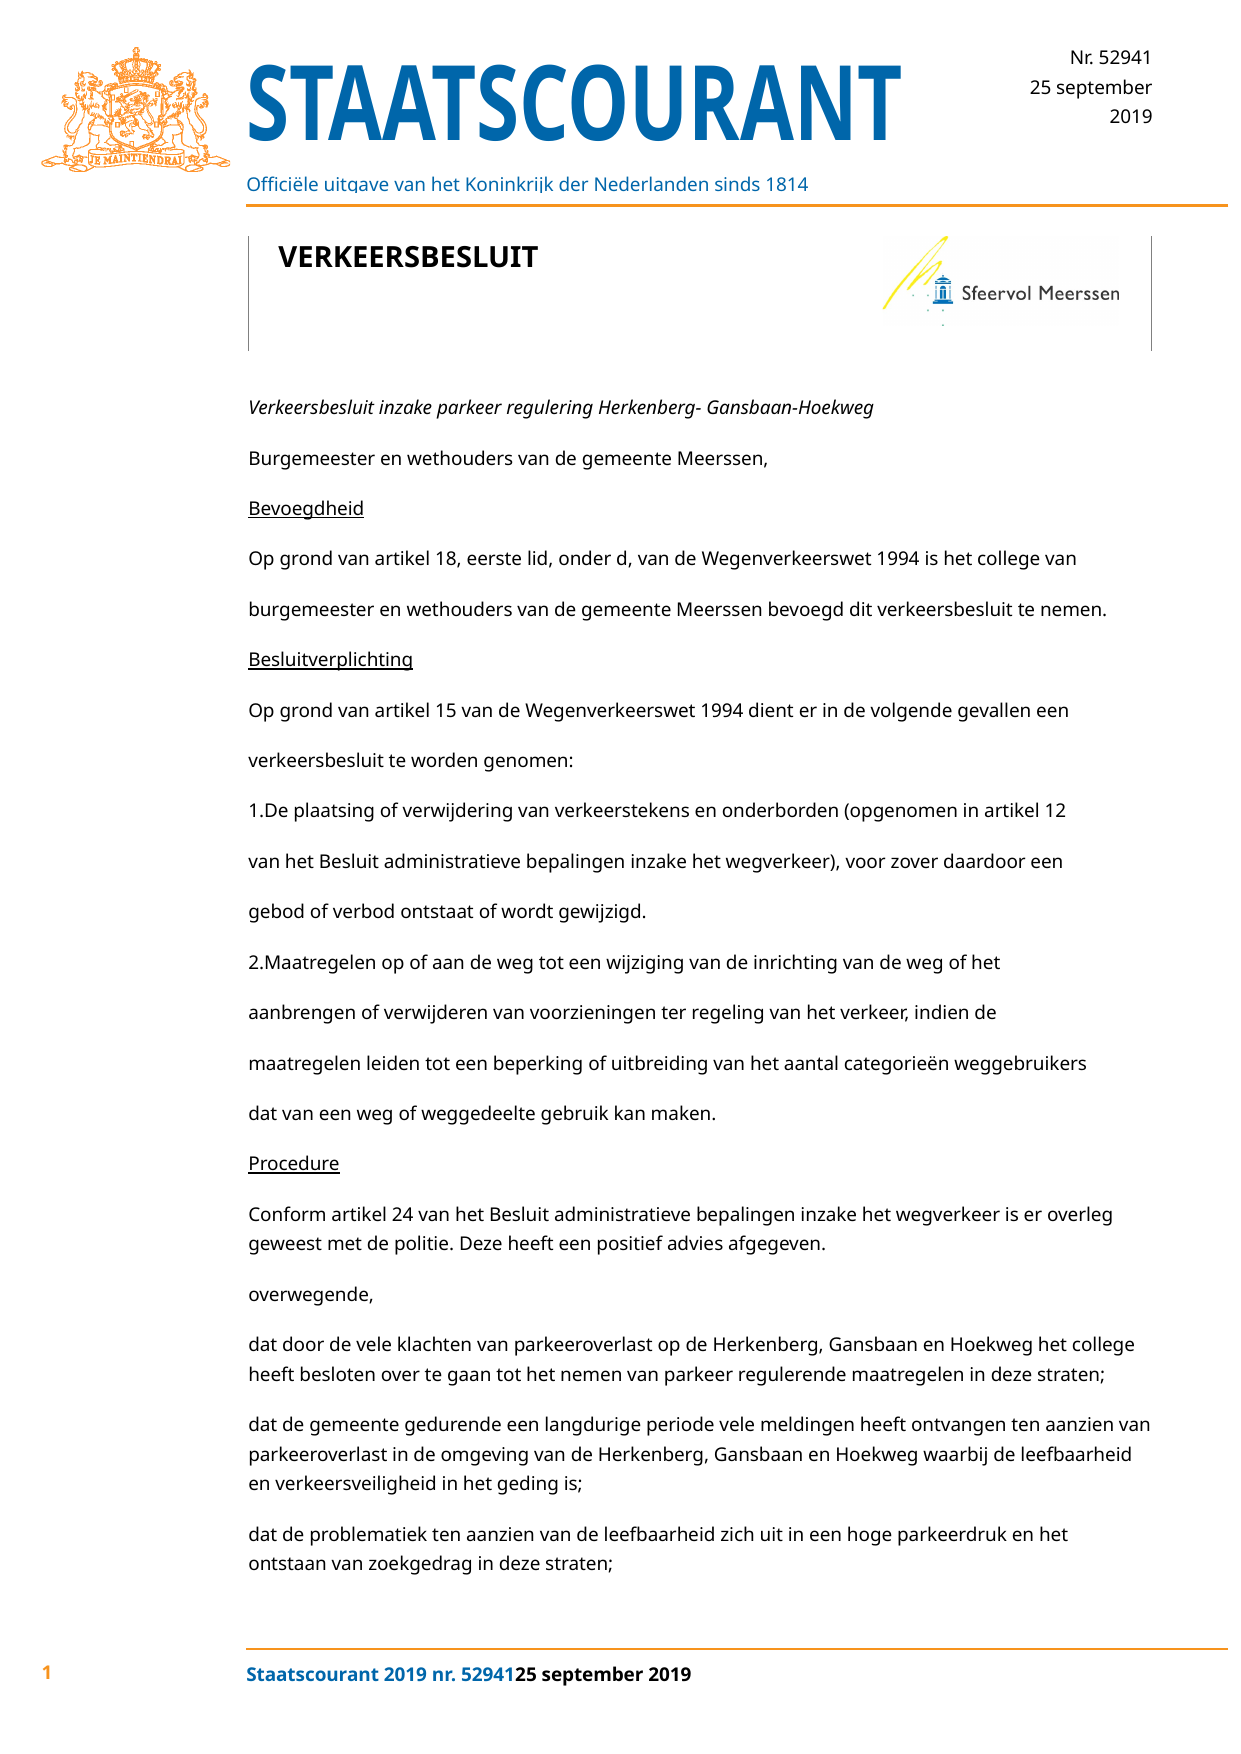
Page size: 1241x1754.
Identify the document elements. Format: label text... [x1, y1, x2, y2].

text aanbrengen of verwijderen van voorzieningen ter regeling van het verkeer, indien de [248, 999, 1152, 1025]
text dat de problematiek ten aanzien van de leefbaarheid zich uit in een hoge parkeerdruk en het ontstaan van zoekgedrag in deze straten; [248, 1521, 1152, 1576]
picture [41, 47, 231, 172]
text Procedure [248, 1151, 1152, 1176]
text Bevoegdheid [248, 495, 1152, 521]
text Op grond van artikel 15 van de Wegenverkeerswet 1994 dient er in de volgende gevallen een [248, 697, 1152, 722]
text Op grond van artikel 18, eerste lid, onder d, van de Wegenverkeerswet 1994 is het college van [248, 546, 1152, 571]
text Conform artikel 24 van het Besluit administratieve bepalingen inzake het wegverkeer is er overleg geweest met de politie. Deze heeft een positief advies afgegeven. [248, 1201, 1152, 1256]
text van het Besluit administratieve bepalingen inzake het wegverkeer), voor zover daardoor een [248, 848, 1152, 874]
text Besluitverplichting [248, 646, 1152, 672]
text maatregelen leiden tot een beperking of uitbreiding van het aantal categorieën weggebruikers [248, 1050, 1152, 1075]
text dat de gemeente gedurende een langdurige periode vele meldingen heeft ontvangen ten aanzien van parkeeroverlast in de omgeving van de Herkenberg, Gansbaan en Hoekweg waarbij de leefbaarheid en verkeersveiligheid in het geding is; [248, 1411, 1152, 1496]
text dat door de vele klachten van parkeeroverlast op de Herkenberg, Gansbaan en Hoekweg het college heeft besloten over te gaan tot het nemen van parkeer regulerende maatregelen in deze straten; [248, 1331, 1152, 1387]
text overwegende, [248, 1281, 1152, 1307]
text Verkeersbesluit inzake parkeer regulering Herkenberg- Gansbaan-Hoekweg [248, 394, 1152, 420]
picture [882, 236, 1119, 326]
table_header VERKEERSBESLUIT [249, 236, 850, 351]
text 1.De plaatsing of verwijdering van verkeerstekens en onderborden (opgenomen in artikel 12 [248, 798, 1152, 823]
text verkeersbesluit te worden genomen: [248, 747, 1152, 773]
text dat van een weg of weggedeelte gebruik kan maken. [248, 1100, 1152, 1126]
table_header [850, 236, 1151, 351]
text 2.Maatregelen op of aan de weg tot een wijziging van de inrichting van de weg of het [248, 949, 1152, 974]
text burgemeester en wethouders van de gemeente Meerssen bevoegd dit verkeersbesluit te nemen. [248, 596, 1152, 622]
text Burgemeester en wethouders van de gemeente Meerssen, [248, 445, 1152, 470]
text gebod of verbod ontstaat of wordt gewijzigd. [248, 898, 1152, 924]
